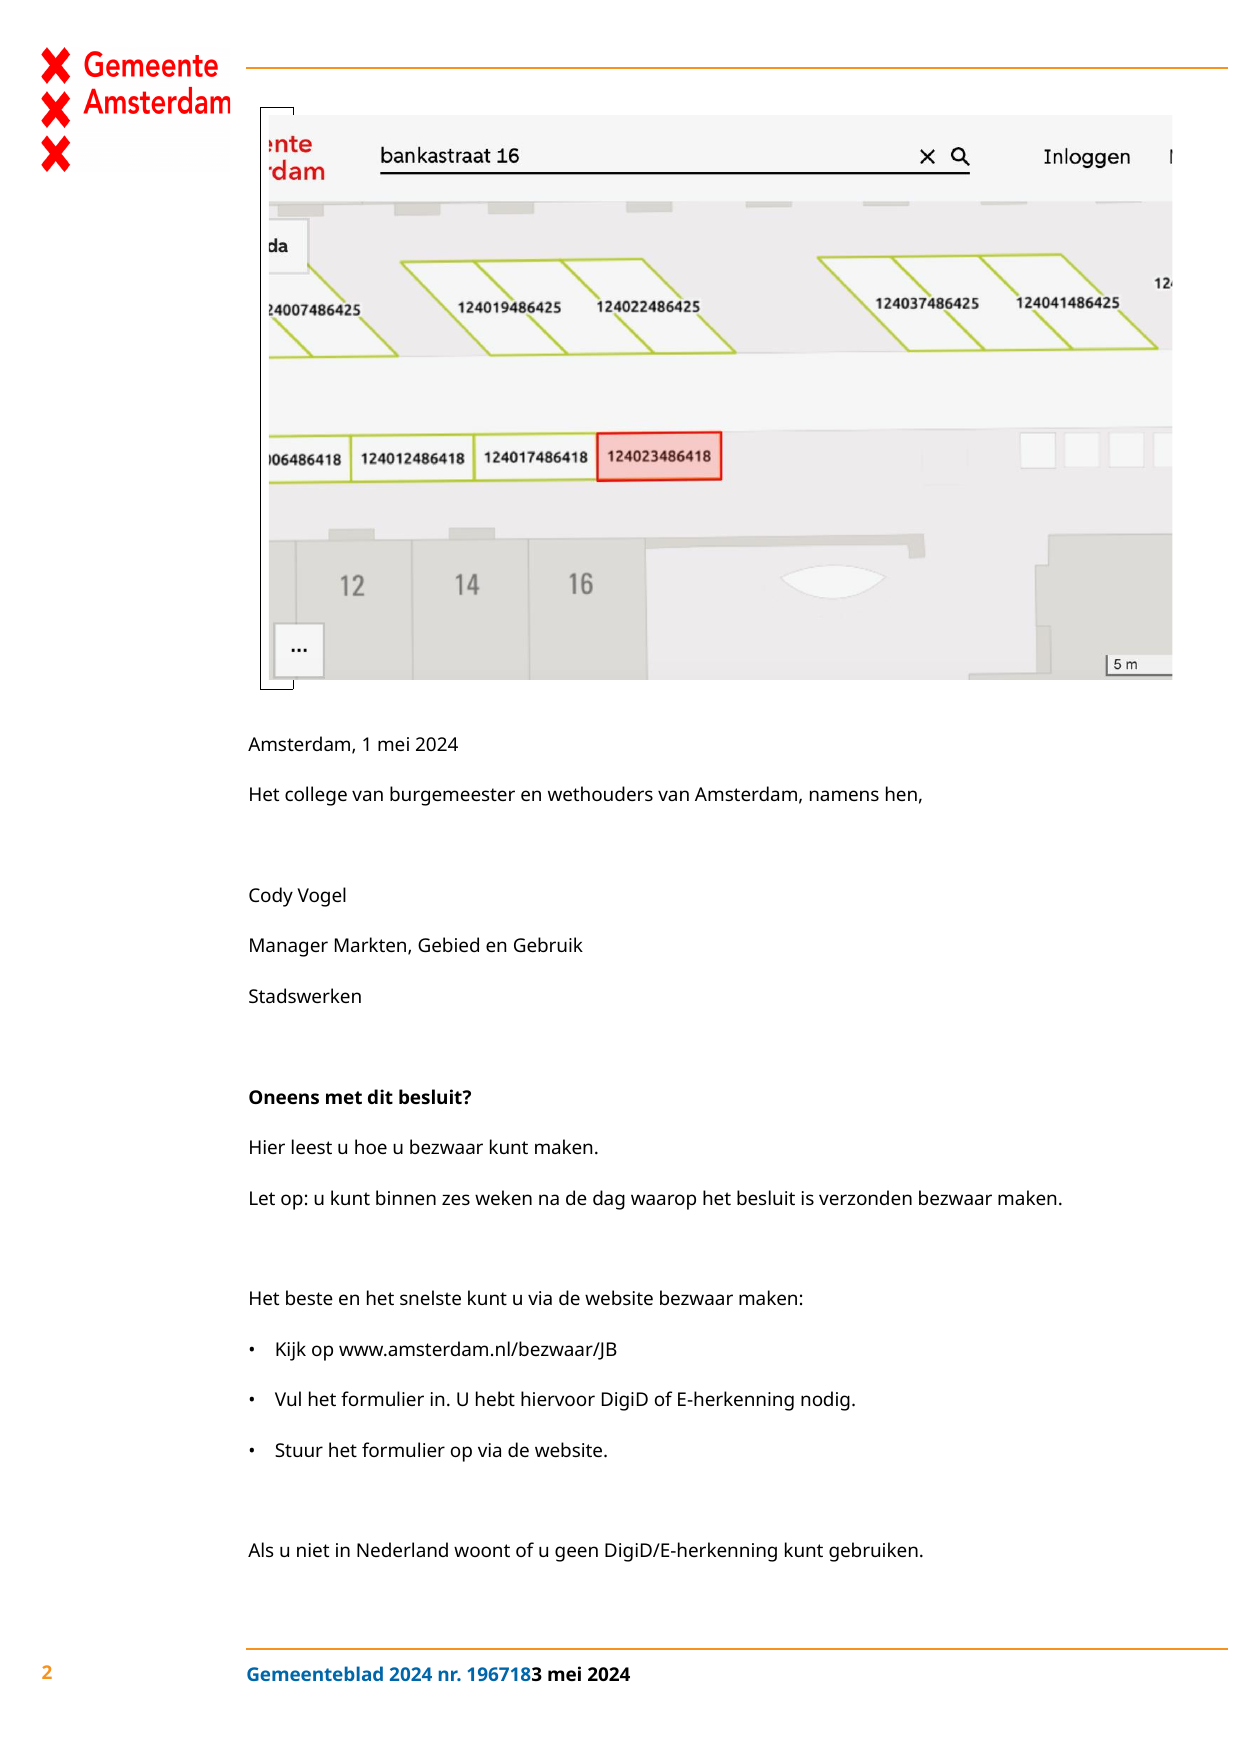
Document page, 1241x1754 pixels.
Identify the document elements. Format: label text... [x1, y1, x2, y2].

text Amsterdam, 1 mei 2024 [248, 731, 1152, 757]
text Het beste en het snelste kunt u via de website bezwaar maken: [248, 1286, 1152, 1311]
text • Vul het formulier in. U hebt hiervoor DigiD of E-herkenning nodig. [248, 1386, 1152, 1412]
text Hier leest u hoe u bezwaar kunt maken. [248, 1134, 1152, 1160]
picture [41, 47, 231, 172]
text Oneens met dit besluit? [248, 1084, 1152, 1110]
text Stadswerken [248, 983, 1152, 1009]
text Het college van burgemeester en wethouders van Amsterdam, namens hen, [248, 781, 1152, 807]
text Cody Vogel [248, 882, 1152, 908]
text • Kijk op www.amsterdam.nl/bezwaar/JB [248, 1336, 1152, 1362]
text • Stuur het formulier op via de website. [248, 1437, 1152, 1463]
text Let op: u kunt binnen zes weken na de dag waarop het besluit is verzonden bezwaar maken. [248, 1185, 1152, 1211]
picture [268, 115, 1173, 680]
text Manager Markten, Gebied en Gebruik [248, 933, 1152, 958]
text Als u niet in Nederland woont of u geen DigiD/E-herkenning kunt gebruiken. [248, 1538, 1152, 1563]
